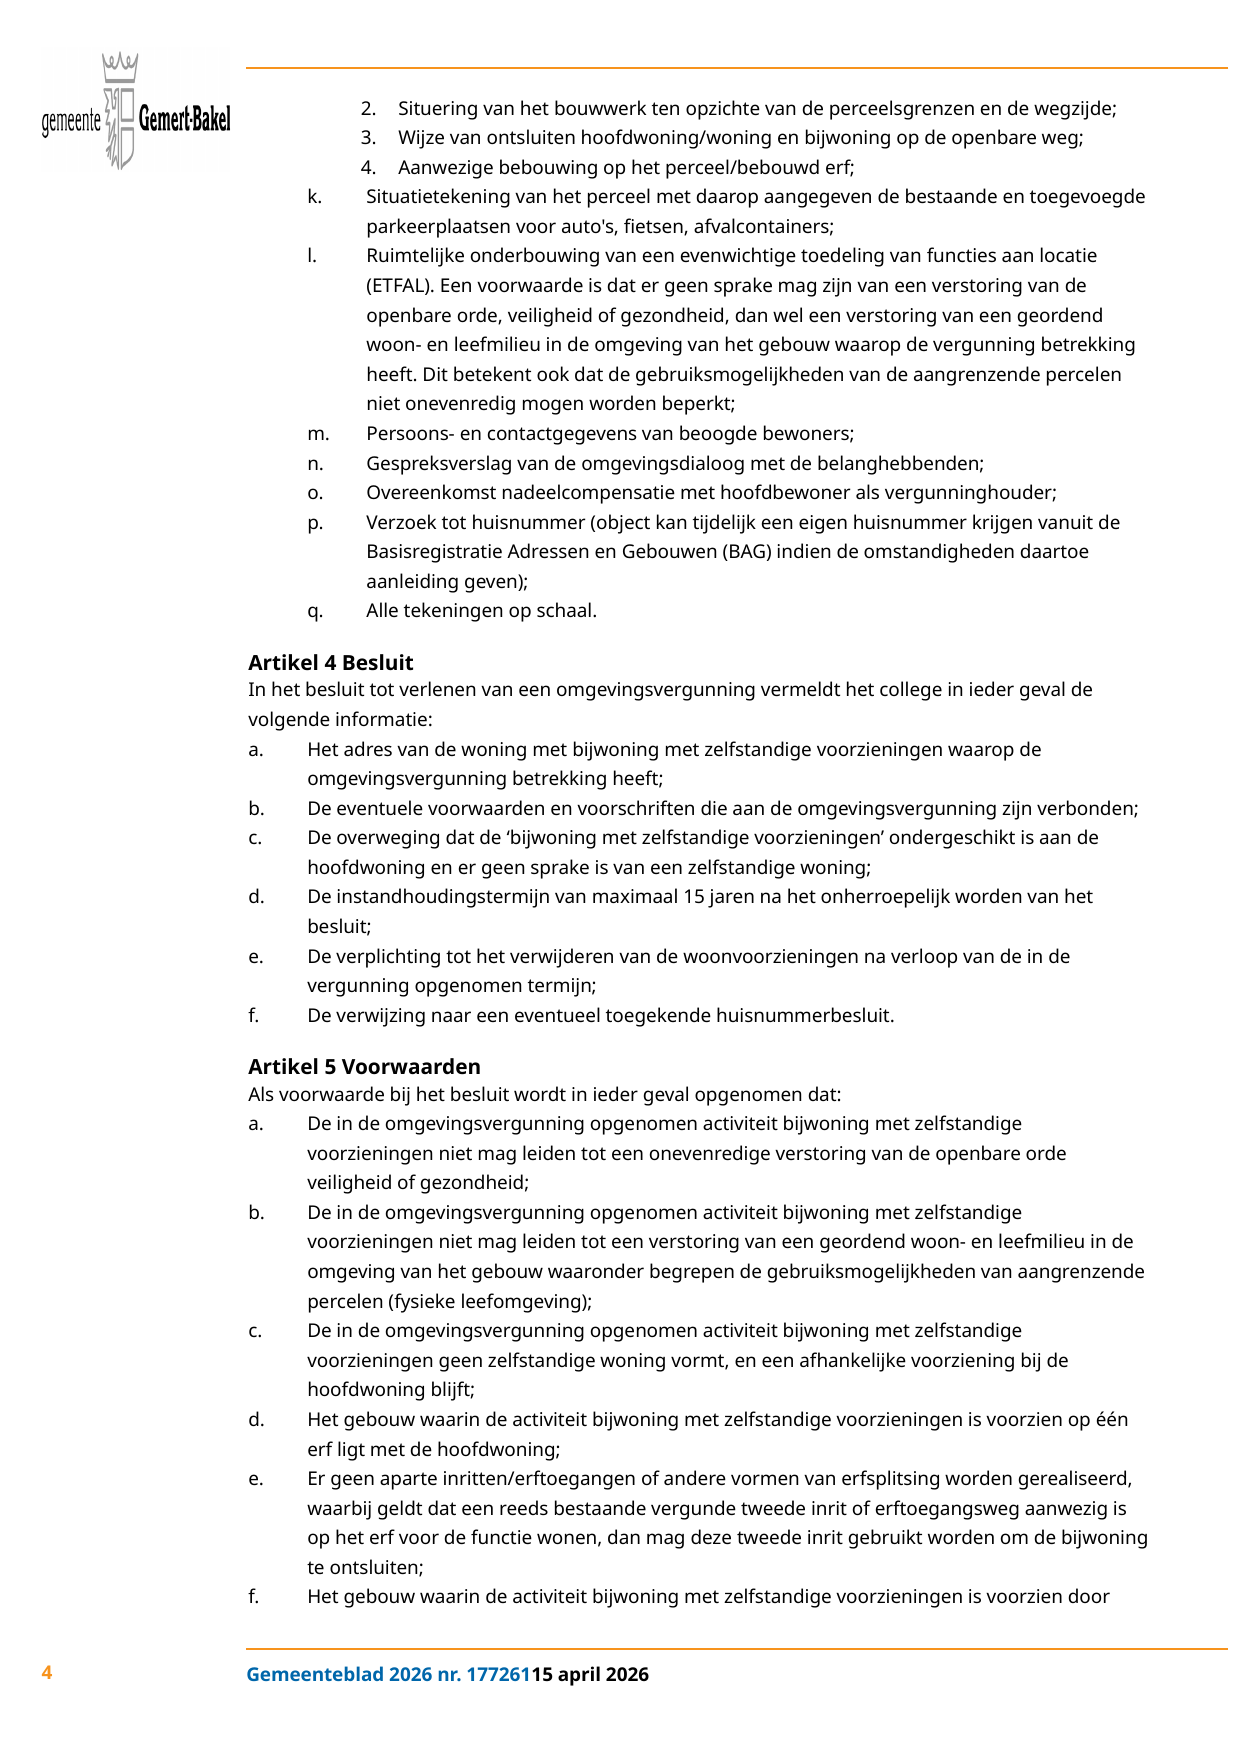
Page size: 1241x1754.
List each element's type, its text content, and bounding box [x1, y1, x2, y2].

list Wijze van ontsluiten hoofdwoning/woning en bijwoning op de openbare weg; [361, 124, 1152, 150]
list Er geen aparte inritten/erftoegangen of andere vormen van erfsplitsing worden gerealiseerd, waarbij geldt dat een reeds bestaande vergunde tweede inrit of erftoegangsweg aanwezig is op het erf voor de functie wonen, dan mag deze tweede inrit gebruikt worden om de bijwoning te ontsluiten; [248, 1465, 1152, 1580]
picture [41, 47, 231, 172]
list De instandhoudingstermijn van maximaal 15 jaren na het onherroepelijk worden van het besluit; [248, 884, 1152, 939]
list Het adres van de woning met bijwoning met zelfstandige voorzieningen waarop de omgevingsvergunning betrekking heeft; [248, 736, 1152, 791]
text In het besluit tot verlenen van een omgevingsvergunning vermeldt het college in ieder geval de volgende informatie: [248, 677, 1152, 732]
list De in de omgevingsvergunning opgenomen activiteit bijwoning met zelfstandige voorzieningen niet mag leiden tot een verstoring van een geordend woon- en leefmilieu in de omgeving van het gebouw waaronder begrepen de gebruiksmogelijkheden van aangrenzende percelen (fysieke leefomgeving); [248, 1199, 1152, 1314]
list De eventuele voorwaarden en voorschriften die aan de omgevingsvergunning zijn verbonden; [248, 795, 1152, 821]
list De in de omgevingsvergunning opgenomen activiteit bijwoning met zelfstandige voorzieningen geen zelfstandige woning vormt, en een afhankelijke voorziening bij de hoofdwoning blijft; [248, 1317, 1152, 1402]
list Overeenkomst nadeelcompensatie met hoofdbewoner als vergunninghouder; [307, 479, 1152, 505]
list Het gebouw waarin de activiteit bijwoning met zelfstandige voorzieningen is voorzien op één erf ligt met de hoofdwoning; [248, 1406, 1152, 1462]
text Artikel 4 Besluit [248, 648, 1152, 677]
list De verwijzing naar een eventueel toegekende huisnummerbesluit. [248, 1002, 1152, 1028]
text Artikel 5 Voorwaarden [248, 1052, 1152, 1081]
list De in de omgevingsvergunning opgenomen activiteit bijwoning met zelfstandige voorzieningen niet mag leiden tot een onevenredige verstoring van de openbare orde veiligheid of gezondheid; [248, 1110, 1152, 1195]
list Het gebouw waarin de activiteit bijwoning met zelfstandige voorzieningen is voorzien door [248, 1584, 1152, 1609]
list Gespreksverslag van de omgevingsdialoog met de belanghebbenden; [307, 450, 1152, 476]
list Alle tekeningen op schaal. [307, 598, 1152, 623]
list Persoons- en contactgegevens van beoogde bewoners; [307, 420, 1152, 446]
list De verplichting tot het verwijderen van de woonvoorzieningen na verloop van de in de vergunning opgenomen termijn; [248, 943, 1152, 998]
text Als voorwaarde bij het besluit wordt in ieder geval opgenomen dat: [248, 1081, 1152, 1107]
list Verzoek tot huisnummer (object kan tijdelijk een eigen huisnummer krijgen vanuit de Basisregistratie Adressen en Gebouwen (BAG) indien de omstandigheden daartoe aanleiding geven); [307, 509, 1152, 594]
list Ruimtelijke onderbouwing van een evenwichtige toedeling van functies aan locatie (ETFAL). Een voorwaarde is dat er geen sprake mag zijn van een verstoring van de openbare orde, veiligheid of gezondheid, dan wel een verstoring van een geordend woon- en leefmilieu in de omgeving van het gebouw waarop de vergunning betrekking heeft. Dit betekent ook dat de gebruiksmogelijkheden van de aangrenzende percelen niet onevenredig mogen worden beperkt; [307, 243, 1152, 416]
list De overweging dat de ‘bijwoning met zelfstandige voorzieningen’ ondergeschikt is aan de hoofdwoning en er geen sprake is van een zelfstandige woning; [248, 824, 1152, 880]
list Situatietekening van het perceel met daarop aangegeven de bestaande en toegevoegde parkeerplaatsen voor auto's, fietsen, afvalcontainers; [307, 183, 1152, 239]
list Aanwezige bebouwing op het perceel/bebouwd erf; [361, 154, 1152, 180]
list Situering van het bouwwerk ten opzichte van de perceelsgrenzen en de wegzijde; [361, 95, 1152, 121]
